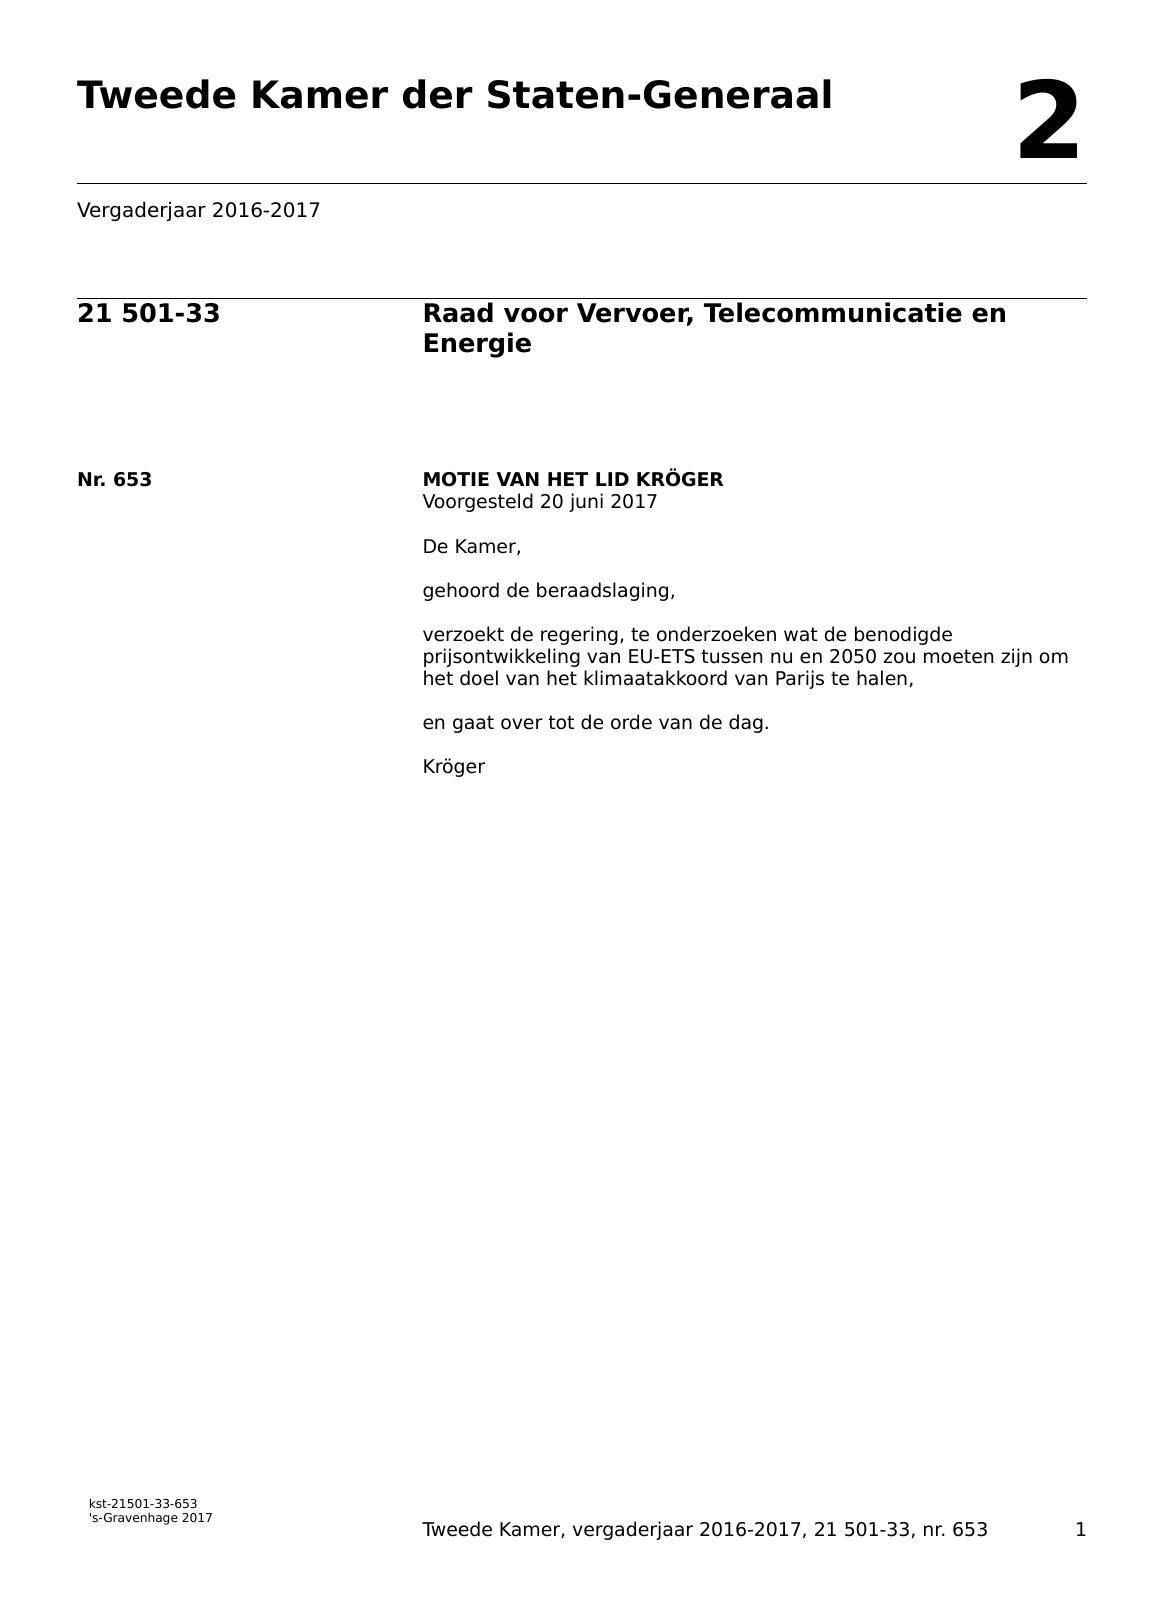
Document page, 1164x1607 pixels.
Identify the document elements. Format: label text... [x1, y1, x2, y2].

text kst-21501-33-653 [88, 1497, 323, 1511]
subtitle Nr. 653 MOTIE VAN HET LID KRÖGER [77, 469, 1087, 491]
text 's-Gravenhage 2017 [88, 1511, 323, 1525]
table_header 2 [886, 59, 1087, 183]
table_header Tweede Kamer der Staten-Generaal [77, 59, 886, 183]
text gehoord de beraadslaging, [422, 580, 1087, 602]
text verzoekt de regering, te onderzoeken wat de benodigde prijsontwikkeling van EU-ETS tussen nu en 2050 zou moeten zijn om het doel van het klimaatakkoord van Parijs te halen, [422, 624, 1087, 690]
subtitle 21 501-33 Raad voor Vervoer, Telecommunicatie en Energie [77, 299, 1087, 358]
text en gaat over tot de orde van de dag. [422, 712, 1087, 734]
text Voorgesteld 20 juni 2017 [422, 491, 1087, 513]
text Kröger [422, 756, 1087, 778]
table_cell Vergaderjaar 2016-2017 [77, 184, 1087, 298]
text De Kamer, [422, 536, 1087, 557]
